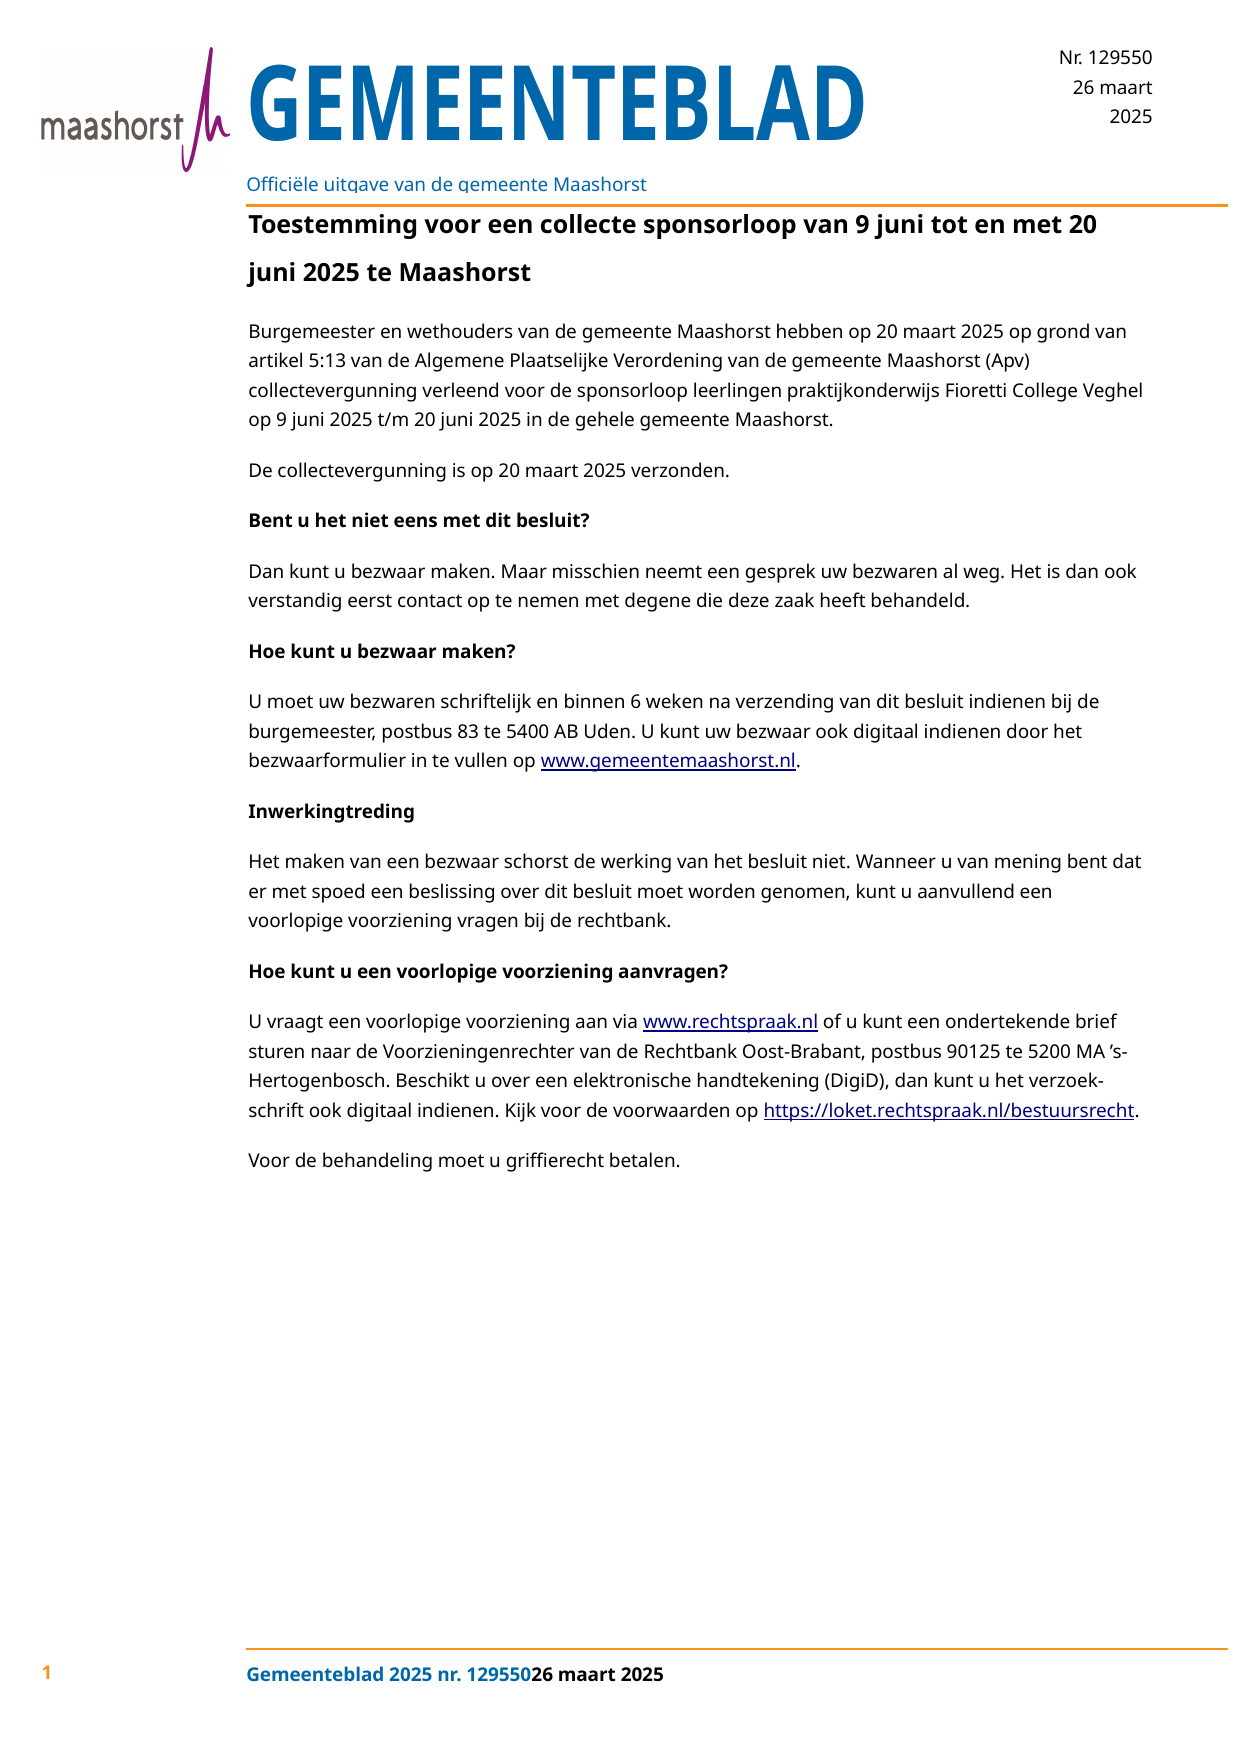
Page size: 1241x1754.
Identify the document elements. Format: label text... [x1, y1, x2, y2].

text Burgemeester en wethouders van de gemeente Maashorst hebben op 20 maart 2025 op grond van artikel 5:13 van de Algemene Plaatselijke Verordening van de gemeente Maashorst (Apv) collectevergunning verleend voor de sponsorloop leerlingen praktijkonderwijs Fioretti College Veghel op 9 juni 2025 t/m 20 juni 2025 in de gehele gemeente Maashorst. [248, 318, 1152, 432]
text Bent u het niet eens met dit besluit? [248, 507, 1152, 533]
text U moet uw bezwaren schriftelijk en binnen 6 weken na verzending van dit besluit indienen bij de burgemeester, postbus 83 te 5400 AB Uden. U kunt uw bezwaar ook digitaal indienen door het bezwaarformulier in te vullen op www.gemeentemaashorst.nl. [248, 688, 1152, 773]
text Dan kunt u bezwaar maken. Maar misschien neemt een gesprek uw bezwaren al weg. Het is dan ook verstandig eerst contact op te nemen met degene die deze zaak heeft behandeld. [248, 558, 1152, 613]
text Het maken van een bezwaar schorst de werking van het besluit niet. Wanneer u van mening bent dat er met spoed een beslissing over dit besluit moet worden genomen, kunt u aanvullend een voorlopige voorziening vragen bij de rechtbank. [248, 848, 1152, 933]
text Hoe kunt u een voorlopige voorziening aanvragen? [248, 958, 1152, 984]
text Toestemming voor een collecte sponsorloop van 9 juni tot en met 20 juni 2025 te Maashorst [248, 207, 1152, 288]
text Voor de behandeling moet u griffierecht betalen. [248, 1147, 1152, 1173]
text Hoe kunt u bezwaar maken? [248, 638, 1152, 664]
text Inwerkingtreding [248, 798, 1152, 824]
text U vraagt een voorlopige voorziening aan via www.rechtspraak.nl of u kunt een ondertekende brief sturen naar de Voorzieningenrechter van de Rechtbank Oost-Brabant, postbus 90125 te 5200 MA ’s-Hertogenbosch. Beschikt u over een elektronische handtekening (DigiD), dan kunt u het verzoek-schrift ook digitaal indienen. Kijk voor de voorwaarden op https://loket.rechtspraak.nl/bestuursrecht. [248, 1008, 1152, 1123]
picture [41, 47, 231, 172]
text De collectevergunning is op 20 maart 2025 verzonden. [248, 457, 1152, 483]
